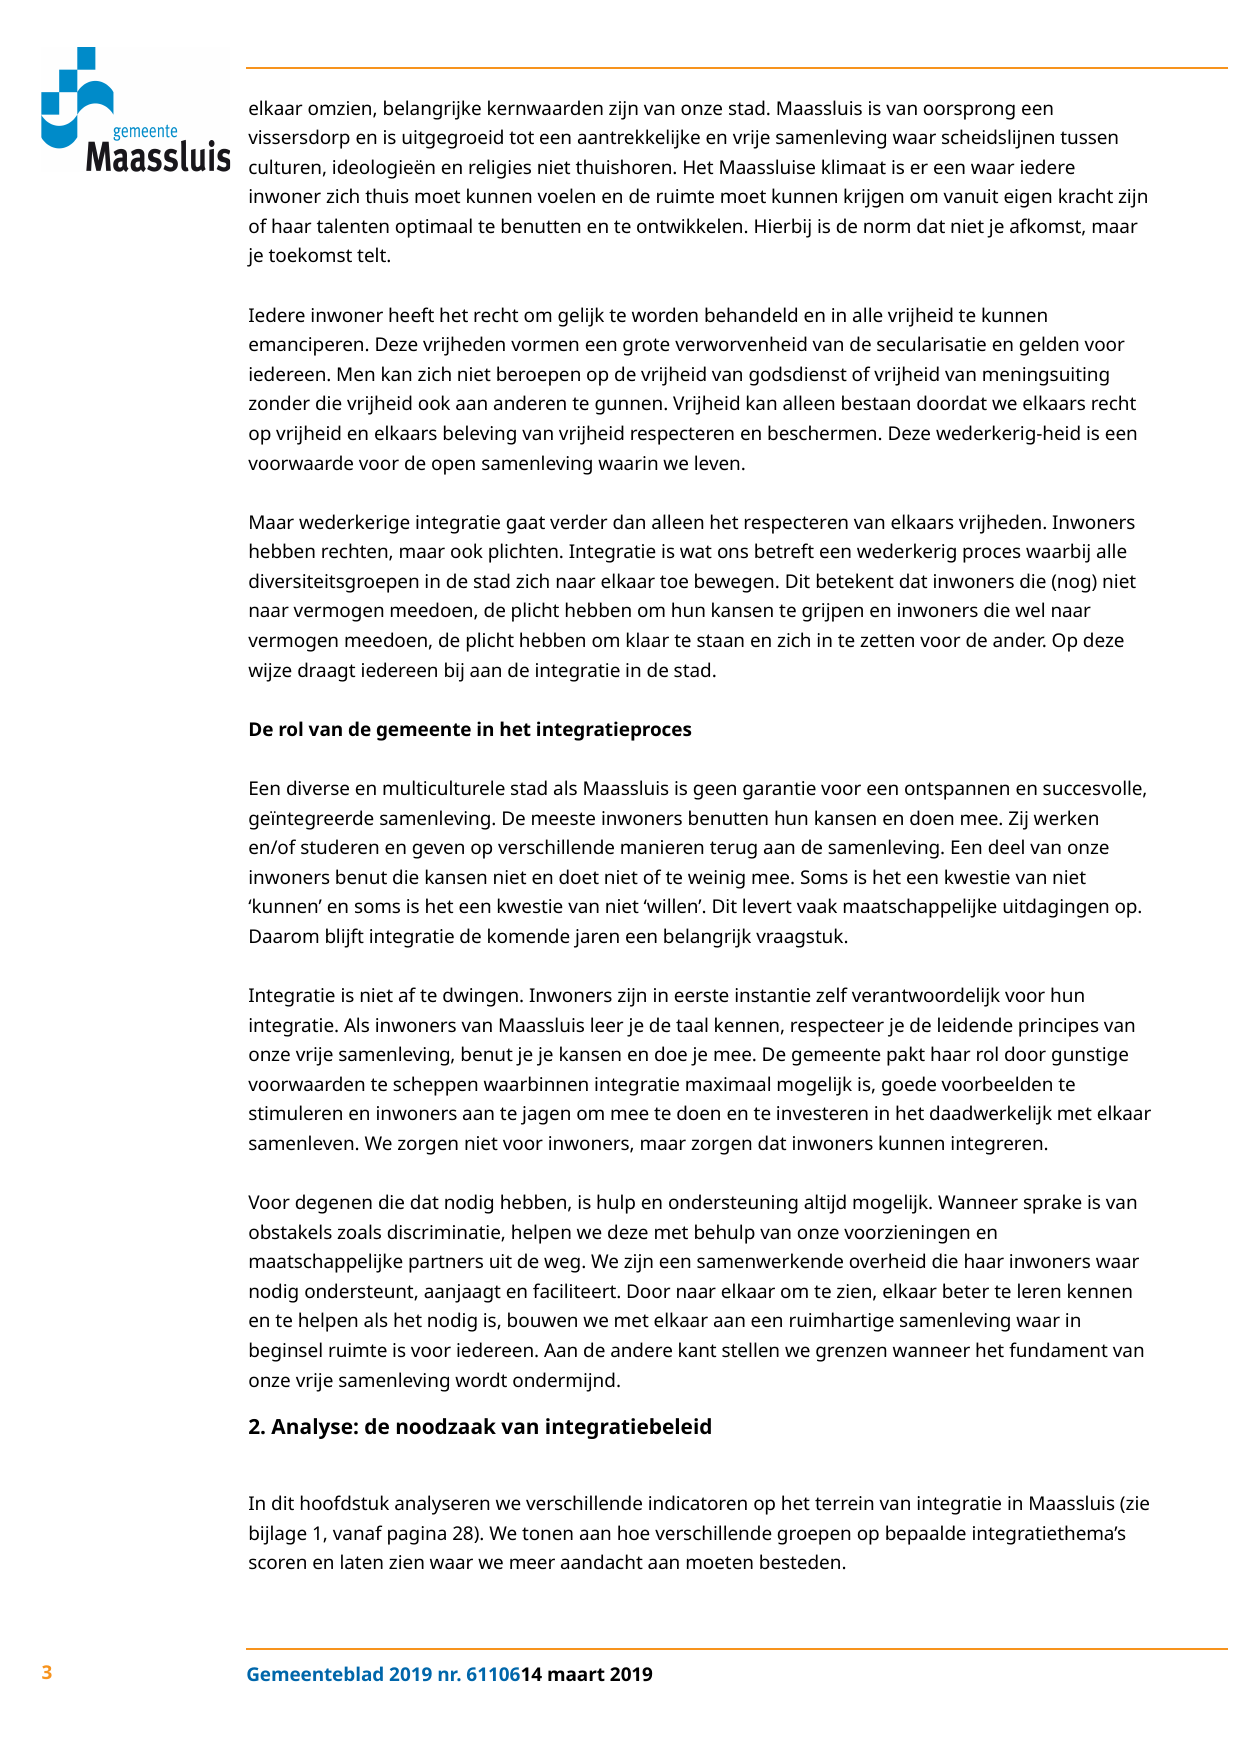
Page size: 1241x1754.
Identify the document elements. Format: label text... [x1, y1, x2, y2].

text De rol van de gemeente in het integratieproces [248, 716, 1152, 742]
text elkaar omzien, belangrijke kernwaarden zijn van onze stad. Maassluis is van oorsprong een vissersdorp en is uitgegroeid tot een aantrekkelijke en vrije samenleving waar scheidslijnen tussen culturen, ideologieën en religies niet thuishoren. Het Maassluise klimaat is er een waar iedere inwoner zich thuis moet kunnen voelen en de ruimte moet kunnen krijgen om vanuit eigen kracht zijn of haar talenten optimaal te benutten en te ontwikkelen. Hierbij is de norm dat niet je afkomst, maar je toekomst telt. [248, 95, 1152, 268]
text Een diverse en multiculturele stad als Maassluis is geen garantie voor een ontspannen en succesvolle, geïntegreerde samenleving. De meeste inwoners benutten hun kansen en doen mee. Zij werken en/of studeren en geven op verschillende manieren terug aan de samenleving. Een deel van onze inwoners benut die kansen niet en doet niet of te weinig mee. Soms is het een kwestie van niet ‘kunnen’ en soms is het een kwestie van niet ‘willen’. Dit levert vaak maatschappelijke uitdagingen op. Daarom blijft integratie de komende jaren een belangrijk vraagstuk. [248, 775, 1152, 949]
text Integratie is niet af te dwingen. Inwoners zijn in eerste instantie zelf verantwoordelijk voor hun integratie. Als inwoners van Maassluis leer je de taal kennen, respecteer je de leidende principes van onze vrije samenleving, benut je je kansen en doe je mee. De gemeente pakt haar rol door gunstige voorwaarden te scheppen waarbinnen integratie maximaal mogelijk is, goede voorbeelden te stimuleren en inwoners aan te jagen om mee te doen en te investeren in het daadwerkelijk met elkaar samenleven. We zorgen niet voor inwoners, maar zorgen dat inwoners kunnen integreren. [248, 982, 1152, 1156]
text Iedere inwoner heeft het recht om gelijk te worden behandeld en in alle vrijheid te kunnen emanciperen. Deze vrijheden vormen een grote verworvenheid van de secularisatie en gelden voor iedereen. Men kan zich niet beroepen op de vrijheid van godsdienst of vrijheid van meningsuiting zonder die vrijheid ook aan anderen te gunnen. Vrijheid kan alleen bestaan doordat we elkaars recht op vrijheid en elkaars beleving van vrijheid respecteren en beschermen. Deze wederkerig-heid is een voorwaarde voor de open samenleving waarin we leven. [248, 302, 1152, 476]
text In dit hoofdstuk analyseren we verschillende indicatoren op het terrein van integratie in Maassluis (zie bijlage 1, vanaf pagina 28). We tonen aan hoe verschillende groepen op bepaalde integratiethema’s scoren en laten zien waar we meer aandacht aan moeten besteden. [248, 1490, 1152, 1575]
text Voor degenen die dat nodig hebben, is hulp en ondersteuning altijd mogelijk. Wanneer sprake is van obstakels zoals discriminatie, helpen we deze met behulp van onze voorzieningen en maatschappelijke partners uit de weg. We zijn een samenwerkende overheid die haar inwoners waar nodig ondersteunt, aanjaagt en faciliteert. Door naar elkaar om te zien, elkaar beter te leren kennen en te helpen als het nodig is, bouwen we met elkaar aan een ruimhartige samenleving waar in beginsel ruimte is voor iedereen. Aan de andere kant stellen we grenzen wanneer het fundament van onze vrije samenleving wordt ondermijnd. [248, 1189, 1152, 1393]
text Maar wederkerige integratie gaat verder dan alleen het respecteren van elkaars vrijheden. Inwoners hebben rechten, maar ook plichten. Integratie is wat ons betreft een wederkerig proces waarbij alle diversiteitsgroepen in de stad zich naar elkaar toe bewegen. Dit betekent dat inwoners die (nog) niet naar vermogen meedoen, de plicht hebben om hun kansen te grijpen en inwoners die wel naar vermogen meedoen, de plicht hebben om klaar te staan en zich in te zetten voor de ander. Op deze wijze draagt iedereen bij aan de integratie in de stad. [248, 509, 1152, 683]
picture [41, 47, 231, 172]
picture [41, 47, 77, 92]
text 2. Analyse: de noodzaak van integratiebeleid [248, 1412, 1152, 1441]
